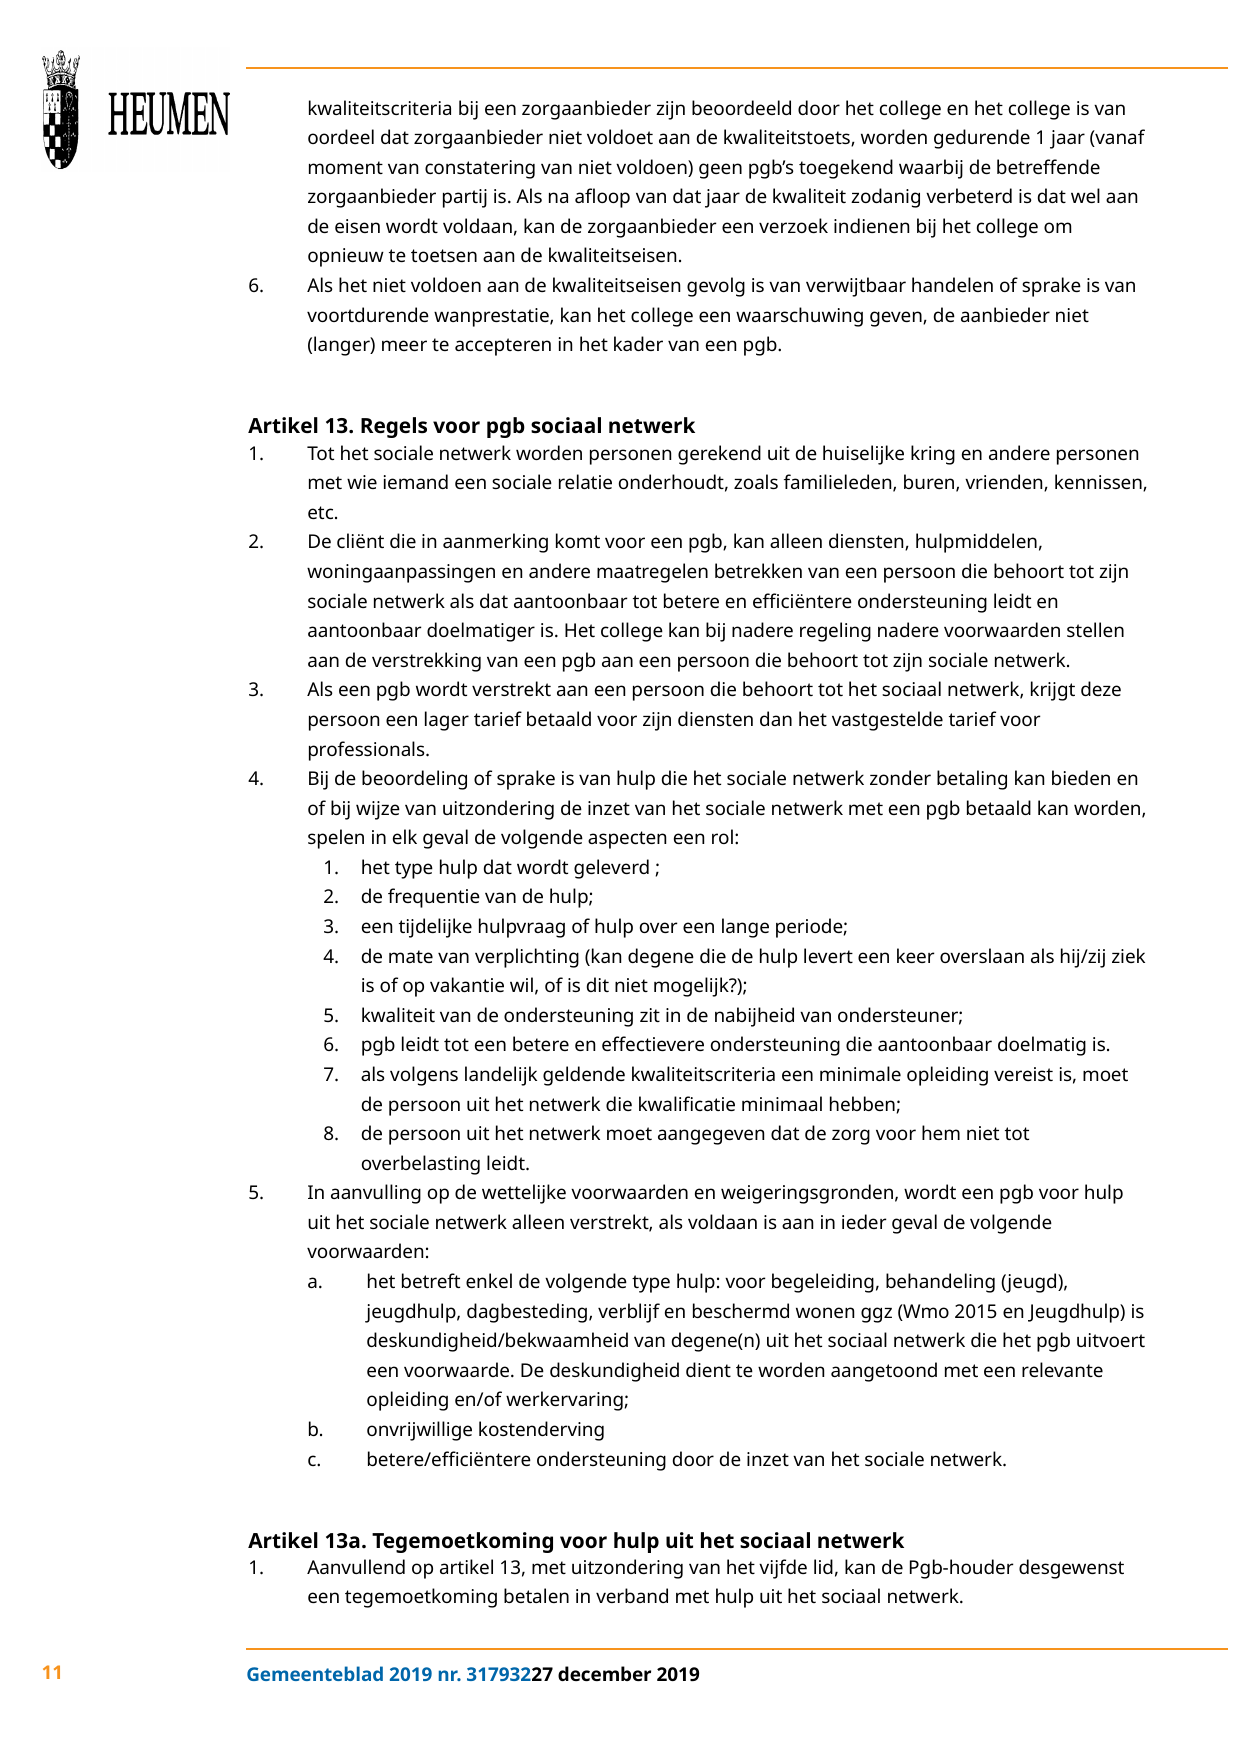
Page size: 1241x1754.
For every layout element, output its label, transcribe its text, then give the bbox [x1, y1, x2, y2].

list Als het niet voldoen aan de kwaliteitseisen gevolg is van verwijtbaar handelen of sprake is van voortdurende wanprestatie, kan het college een waarschuwing geven, de aanbieder niet (langer) meer te accepteren in het kader van een pgb. [248, 272, 1152, 357]
list pgb leidt tot een betere en effectievere ondersteuning die aantoonbaar doelmatig is. [323, 1032, 1152, 1057]
list de persoon uit het netwerk moet aangegeven dat de zorg voor hem niet tot overbelasting leidt. [323, 1120, 1152, 1176]
list De cliënt die in aanmerking komt voor een pgb, kan alleen diensten, hulpmiddelen, woningaanpassingen en andere maatregelen betrekken van een persoon die behoort tot zijn sociale netwerk als dat aantoonbaar tot betere en efficiëntere ondersteuning leidt en aantoonbaar doelmatiger is. Het college kan bij nadere regeling nadere voorwaarden stellen aan de verstrekking van een pgb aan een persoon die behoort tot zijn sociale netwerk. [248, 529, 1152, 673]
list het betreft enkel de volgende type hulp: voor begeleiding, behandeling (jeugd), jeugdhulp, dagbesteding, verblijf en beschermd wonen ggz (Wmo 2015 en Jeugdhulp) is deskundigheid/bekwaamheid van degene(n) uit het sociaal netwerk die het pgb uitvoert een voorwaarde. De deskundigheid dient te worden aangetoond met een relevante opleiding en/of werkervaring; [307, 1268, 1152, 1412]
list de mate van verplichting (kan degene die de hulp levert een keer overslaan als hij/zij ziek is of op vakantie wil, of is dit niet mogelijk?); [323, 943, 1152, 998]
list het type hulp dat wordt geleverd ; [323, 854, 1152, 880]
list Tot het sociale netwerk worden personen gerekend uit de huiselijke kring en andere personen met wie iemand een sociale relatie onderhoudt, zoals familieleden, buren, vrienden, kennissen, etc. [248, 440, 1152, 525]
list In aanvulling op de wettelijke voorwaarden en weigeringsgronden, wordt een pgb voor hulp uit het sociale netwerk alleen verstrekt, als voldaan is aan in ieder geval de volgende voorwaarden: [248, 1179, 1152, 1264]
list kwaliteitscriteria bij een zorgaanbieder zijn beoordeeld door het college en het college is van oordeel dat zorgaanbieder niet voldoet aan de kwaliteitstoets, worden gedurende 1 jaar (vanaf moment van constatering van niet voldoen) geen pgb’s toegekend waarbij de betreffende zorgaanbieder partij is. Als na afloop van dat jaar de kwaliteit zodanig verbeterd is dat wel aan de eisen wordt voldaan, kan de zorgaanbieder een verzoek indienen bij het college om opnieuw te toetsen aan de kwaliteitseisen. [248, 95, 1152, 268]
list kwaliteit van de ondersteuning zit in de nabijheid van ondersteuner; [323, 1002, 1152, 1028]
list Aanvullend op artikel 13, met uitzondering van het vijfde lid, kan de Pgb-houder desgewenst een tegemoetkoming betalen in verband met hulp uit het sociaal netwerk. [248, 1554, 1152, 1609]
list Bij de beoordeling of sprake is van hulp die het sociale netwerk zonder betaling kan bieden en of bij wijze van uitzondering de inzet van het sociale netwerk met een pgb betaald kan worden, spelen in elk geval de volgende aspecten een rol: [248, 765, 1152, 850]
list betere/efficiëntere ondersteuning door de inzet van het sociale netwerk. [307, 1446, 1152, 1471]
list onvrijwillige kostenderving [307, 1416, 1152, 1442]
text Artikel 13. Regels voor pgb sociaal netwerk [248, 411, 1152, 440]
list Als een pgb wordt verstrekt aan een persoon die behoort tot het sociaal netwerk, krijgt deze persoon een lager tarief betaald voor zijn diensten dan het vastgestelde tarief voor professionals. [248, 677, 1152, 761]
list de frequentie van de hulp; [323, 884, 1152, 909]
text Artikel 13a. Tegemoetkoming voor hulp uit het sociaal netwerk [248, 1526, 1152, 1554]
list als volgens landelijk geldende kwaliteitscriteria een minimale opleiding vereist is, moet de persoon uit het netwerk die kwalificatie minimaal hebben; [323, 1061, 1152, 1116]
list een tijdelijke hulpvraag of hulp over een lange periode; [323, 913, 1152, 939]
picture [41, 47, 231, 172]
